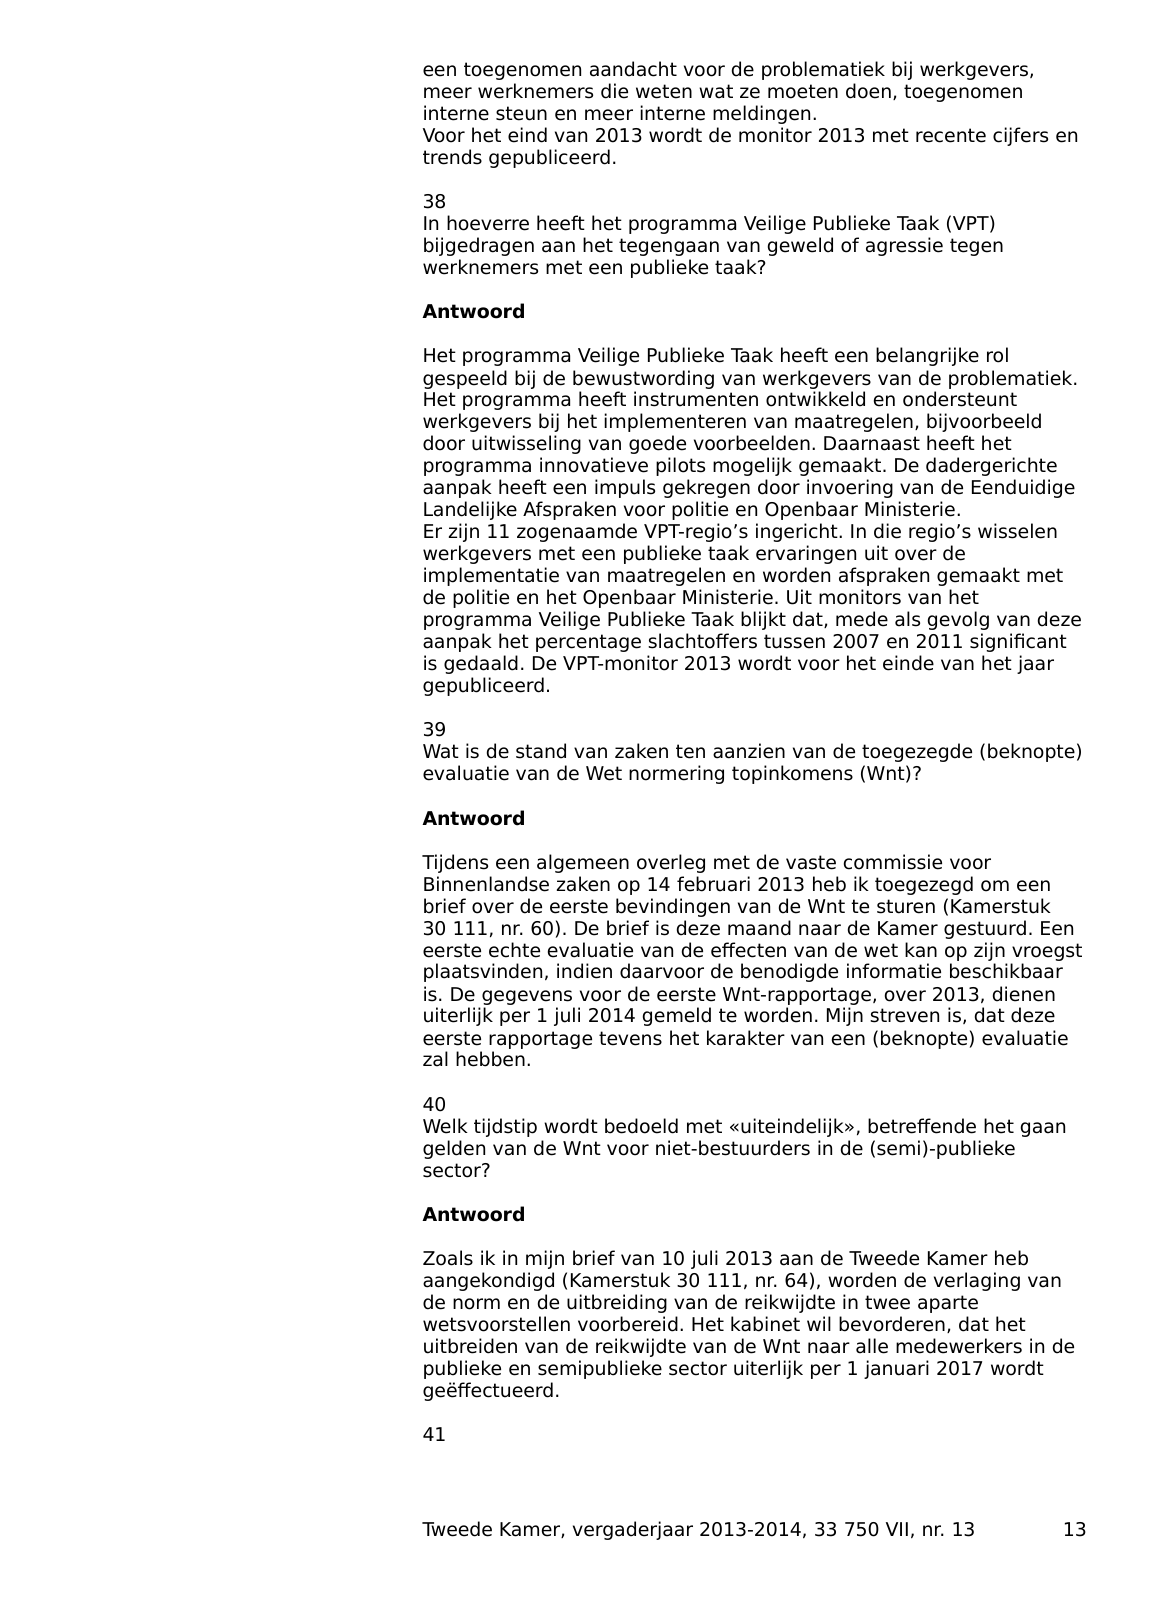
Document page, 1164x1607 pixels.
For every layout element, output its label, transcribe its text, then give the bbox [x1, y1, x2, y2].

text 39 [422, 719, 1087, 741]
text Zoals ik in mijn brief van 10 juli 2013 aan de Tweede Kamer heb aangekondigd (Kamerstuk 30 111, nr. 64), worden de verlaging van de norm en de uitbreiding van de reikwijdte in twee aparte wetsvoorstellen voorbereid. Het kabinet wil bevorderen, dat het uitbreiden van de reikwijdte van de Wnt naar alle medewerkers in de publieke en semipublieke sector uiterlijk per 1 januari 2017 wordt geëffectueerd. [422, 1248, 1087, 1402]
text Wat is de stand van zaken ten aanzien van de toegezegde (beknopte) evaluatie van de Wet normering topinkomens (Wnt)? [422, 741, 1087, 785]
text 38 [422, 191, 1087, 213]
text 41 [422, 1424, 1087, 1446]
text Voor het eind van 2013 wordt de monitor 2013 met recente cijfers en trends gepubliceerd. [422, 125, 1087, 169]
text 40 [422, 1093, 1087, 1116]
text Tijdens een algemeen overleg met de vaste commissie voor Binnenlandse zaken op 14 februari 2013 heb ik toegezegd om een brief over de eerste bevindingen van de Wnt te sturen (Kamerstuk 30 111, nr. 60). De brief is deze maand naar de Kamer gestuurd. Een eerste echte evaluatie van de effecten van de wet kan op zijn vroegst plaatsvinden, indien daarvoor de benodigde informatie beschikbaar is. De gegevens voor de eerste Wnt-rapportage, over 2013, dienen uiterlijk per 1 juli 2014 gemeld te worden. Mijn streven is, dat deze eerste rapportage tevens het karakter van een (beknopte) evaluatie zal hebben. [422, 852, 1087, 1071]
text In hoeverre heeft het programma Veilige Publieke Taak (VPT) bijgedragen aan het tegengaan van geweld of agressie tegen werknemers met een publieke taak? [422, 213, 1087, 279]
text Welk tijdstip wordt bedoeld met «uiteindelijk», betreffende het gaan gelden van de Wnt voor niet-bestuurders in de (semi)-publieke sector? [422, 1116, 1087, 1181]
subtitle Antwoord [422, 301, 1087, 323]
text Het programma Veilige Publieke Taak heeft een belangrijke rol gespeeld bij de bewustwording van werkgevers van de problematiek. Het programma heeft instrumenten ontwikkeld en ondersteunt werkgevers bij het implementeren van maatregelen, bijvoorbeeld door uitwisseling van goede voorbeelden. Daarnaast heeft het programma innovatieve pilots mogelijk gemaakt. De dadergerichte aanpak heeft een impuls gekregen door invoering van de Eenduidige Landelijke Afspraken voor politie en Openbaar Ministerie. [422, 345, 1087, 521]
subtitle Antwoord [422, 1204, 1087, 1226]
text een toegenomen aandacht voor de problematiek bij werkgevers, meer werknemers die weten wat ze moeten doen, toegenomen interne steun en meer interne meldingen. [422, 59, 1087, 125]
subtitle Antwoord [422, 807, 1087, 829]
text Er zijn 11 zogenaamde VPT-regio’s ingericht. In die regio’s wisselen werkgevers met een publieke taak ervaringen uit over de implementatie van maatregelen en worden afspraken gemaakt met de politie en het Openbaar Ministerie. Uit monitors van het programma Veilige Publieke Taak blijkt dat, mede als gevolg van deze aanpak het percentage slachtoffers tussen 2007 en 2011 significant is gedaald. De VPT-monitor 2013 wordt voor het einde van het jaar gepubliceerd. [422, 521, 1087, 697]
